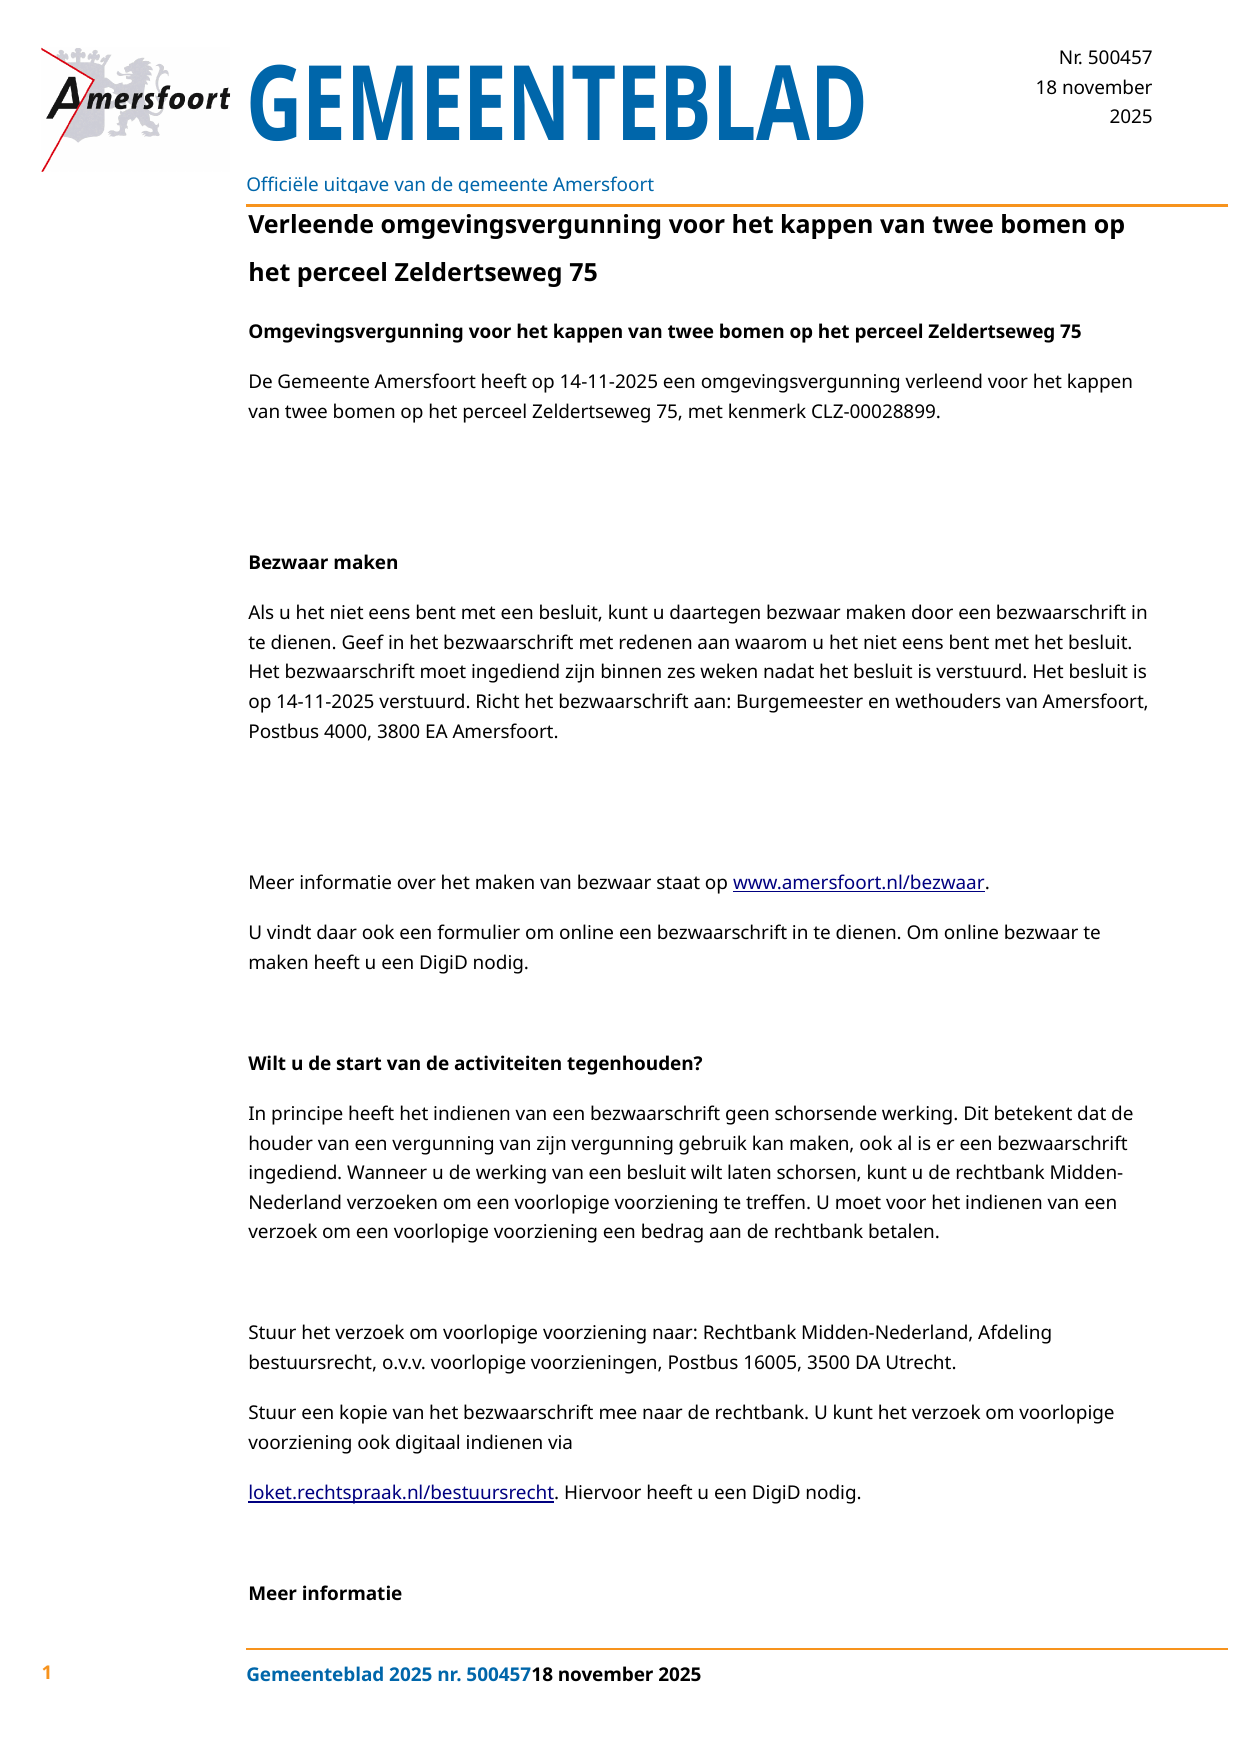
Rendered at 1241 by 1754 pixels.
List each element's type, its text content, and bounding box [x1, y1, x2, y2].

text Meer informatie over het maken van bezwaar staat op www.amersfoort.nl/bezwaar. [248, 869, 1152, 895]
text De Gemeente Amersfoort heeft op 14-11-2025 een omgevingsvergunning verleend voor het kappen van twee bomen op het perceel Zeldertseweg 75, met kenmerk CLZ-00028899. [248, 368, 1152, 424]
text Verleende omgevingsvergunning voor het kappen van twee bomen op het perceel Zeldertseweg 75 [248, 207, 1152, 288]
text In principe heeft het indienen van een bezwaarschrift geen schorsende werking. Dit betekent dat de houder van een vergunning van zijn vergunning gebruik kan maken, ook al is er een bezwaarschrift ingediend. Wanneer u de werking van een besluit wilt laten schorsen, kunt u de rechtbank Midden-Nederland verzoeken om een voorlopige voorziening te treffen. U moet voor het indienen van een verzoek om een voorlopige voorziening een bedrag aan de rechtbank betalen. [248, 1100, 1152, 1244]
text Wilt u de start van de activiteiten tegenhouden? [248, 1050, 1152, 1076]
text Omgevingsvergunning voor het kappen van twee bomen op het perceel Zeldertseweg 75 [248, 318, 1152, 344]
text Stuur het verzoek om voorlopige voorziening naar: Rechtbank Midden-Nederland, Afdeling bestuursrecht, o.v.v. voorlopige voorzieningen, Postbus 16005, 3500 DA Utrecht. [248, 1319, 1152, 1375]
text loket.rechtspraak.nl/bestuursrecht. Hiervoor heeft u een DigiD nodig. [248, 1479, 1152, 1505]
text U vindt daar ook een formulier om online een bezwaarschrift in te dienen. Om online bezwaar te maken heeft u een DigiD nodig. [248, 919, 1152, 975]
text Meer informatie [248, 1580, 1152, 1606]
picture [41, 47, 231, 172]
text Als u het niet eens bent met een besluit, kunt u daartegen bezwaar maken door een bezwaarschrift in te dienen. Geef in het bezwaarschrift met redenen aan waarom u het niet eens bent met het besluit. Het bezwaarschrift moet ingediend zijn binnen zes weken nadat het besluit is verstuurd. Het besluit is op 14-11-2025 verstuurd. Richt het bezwaarschrift aan: Burgemeester en wethouders van Amersfoort, Postbus 4000, 3800 EA Amersfoort. [248, 599, 1152, 744]
text Bezwaar maken [248, 549, 1152, 575]
text Stuur een kopie van het bezwaarschrift mee naar de rechtbank. U kunt het verzoek om voorlopige voorziening ook digitaal indienen via [248, 1399, 1152, 1455]
